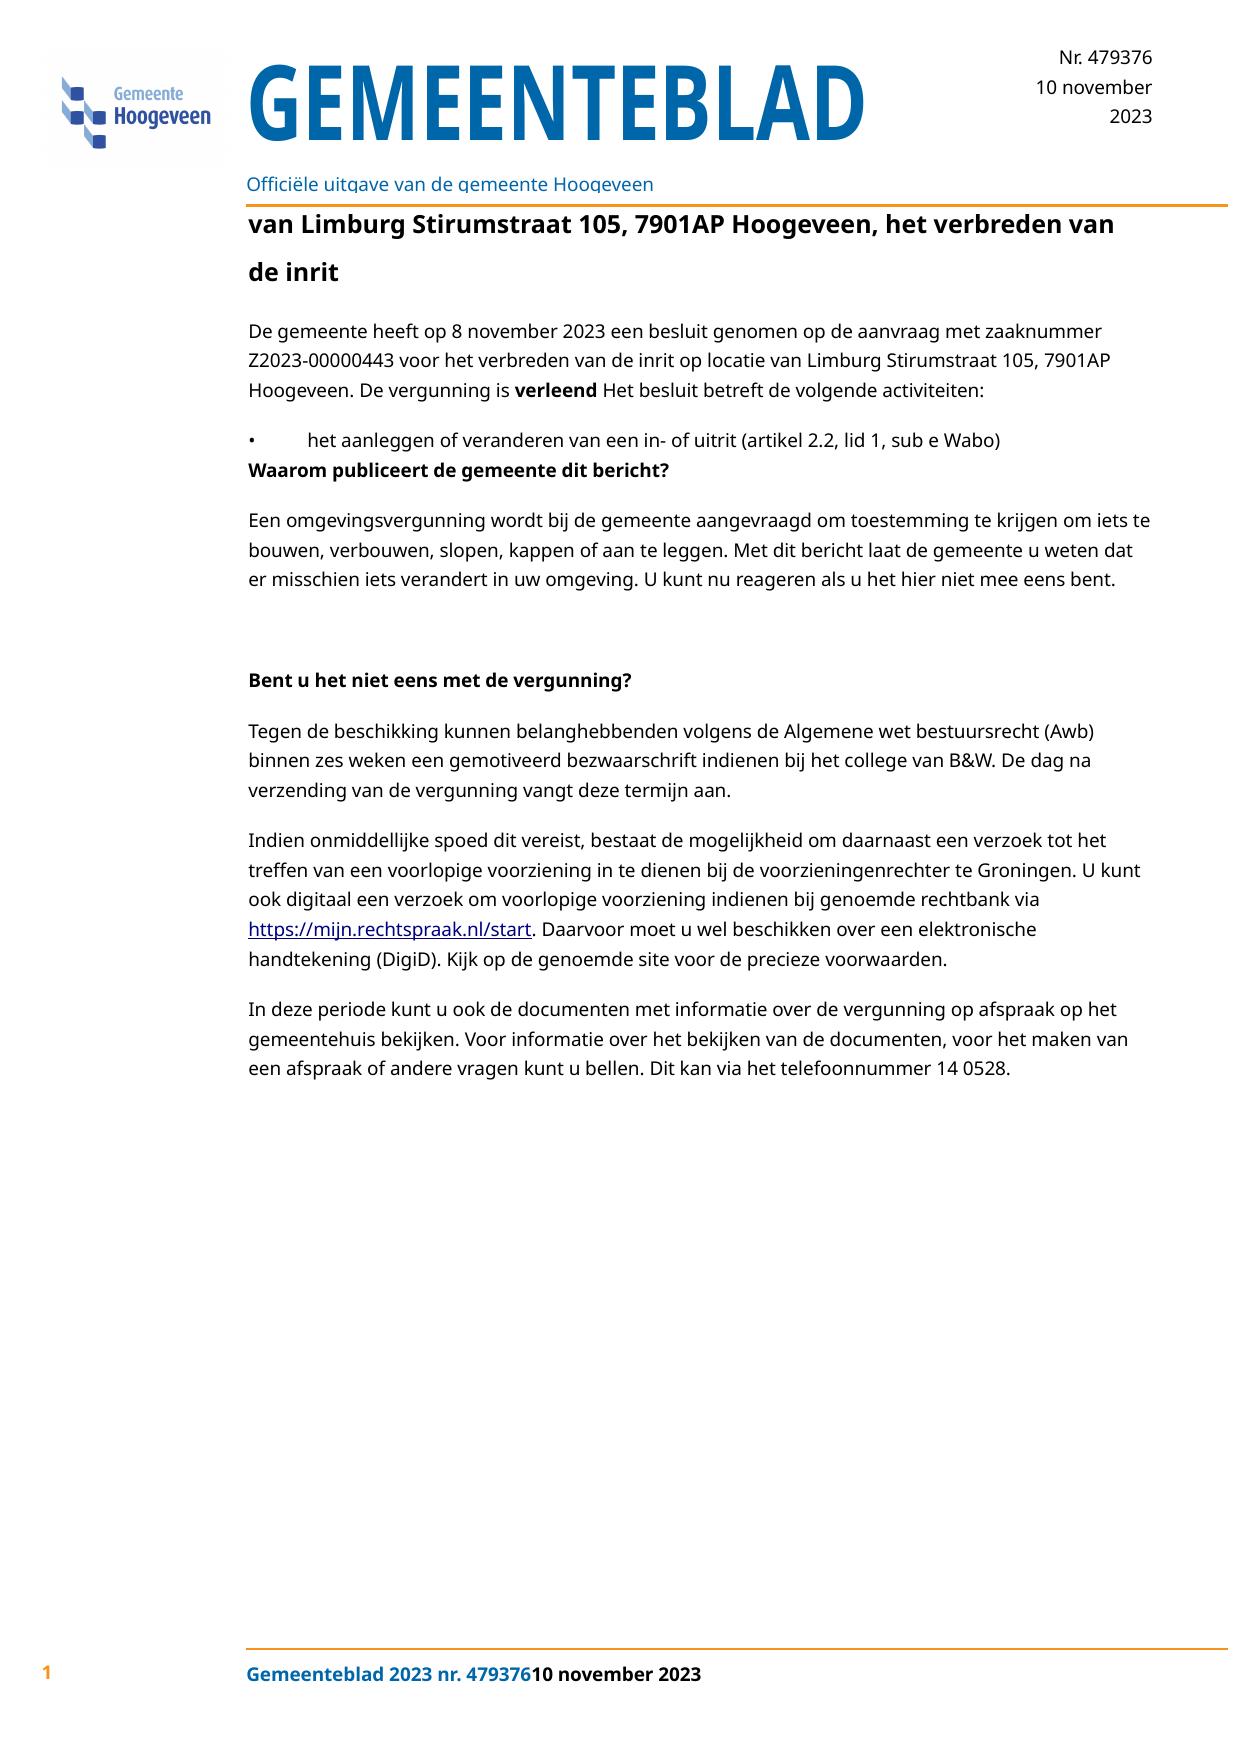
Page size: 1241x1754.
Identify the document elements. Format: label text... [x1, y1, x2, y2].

text In deze periode kunt u ook de documenten met informatie over de vergunning op afspraak op het gemeentehuis bekijken. Voor informatie over het bekijken van de documenten, voor het maken van een afspraak of andere vragen kunt u bellen. Dit kan via het telefoonnummer 14 0528. [248, 996, 1152, 1081]
text Waarom publiceert de gemeente dit bericht? [248, 457, 1152, 483]
picture [41, 47, 231, 172]
list het aanleggen of veranderen van een in- of uitrit (artikel 2.2, lid 1, sub e Wabo) [248, 427, 1152, 453]
text Tegen de beschikking kunnen belanghebbenden volgens de Algemene wet bestuursrecht (Awb) binnen zes weken een gemotiveerd bezwaarschrift indienen bij het college van B&W. De dag na verzending van de vergunning vangt deze termijn aan. [248, 718, 1152, 803]
text Bent u het niet eens met de vergunning? [248, 667, 1152, 693]
text Een omgevingsvergunning wordt bij de gemeente aangevraagd om toestemming te krijgen om iets te bouwen, verbouwen, slopen, kappen of aan te leggen. Met dit bericht laat de gemeente u weten dat er misschien iets verandert in uw omgeving. U kunt nu reageren als u het hier niet mee eens bent. [248, 507, 1152, 592]
text van Limburg Stirumstraat 105, 7901AP Hoogeveen, het verbreden van de inrit [248, 207, 1152, 288]
text Indien onmiddellijke spoed dit vereist, bestaat de mogelijkheid om daarnaast een verzoek tot het treffen van een voorlopige voorziening in te dienen bij de voorzieningenrechter te Groningen. U kunt ook digitaal een verzoek om voorlopige voorziening indienen bij genoemde rechtbank via https://mijn.rechtspraak.nl/start. Daarvoor moet u wel beschikken over een elektronische handtekening (DigiD). Kijk op de genoemde site voor de precieze voorwaarden. [248, 827, 1152, 972]
text De gemeente heeft op 8 november 2023 een besluit genomen op de aanvraag met zaaknummer Z2023-00000443 voor het verbreden van de inrit op locatie van Limburg Stirumstraat 105, 7901AP Hoogeveen. De vergunning is verleend Het besluit betreft de volgende activiteiten: [248, 318, 1152, 403]
